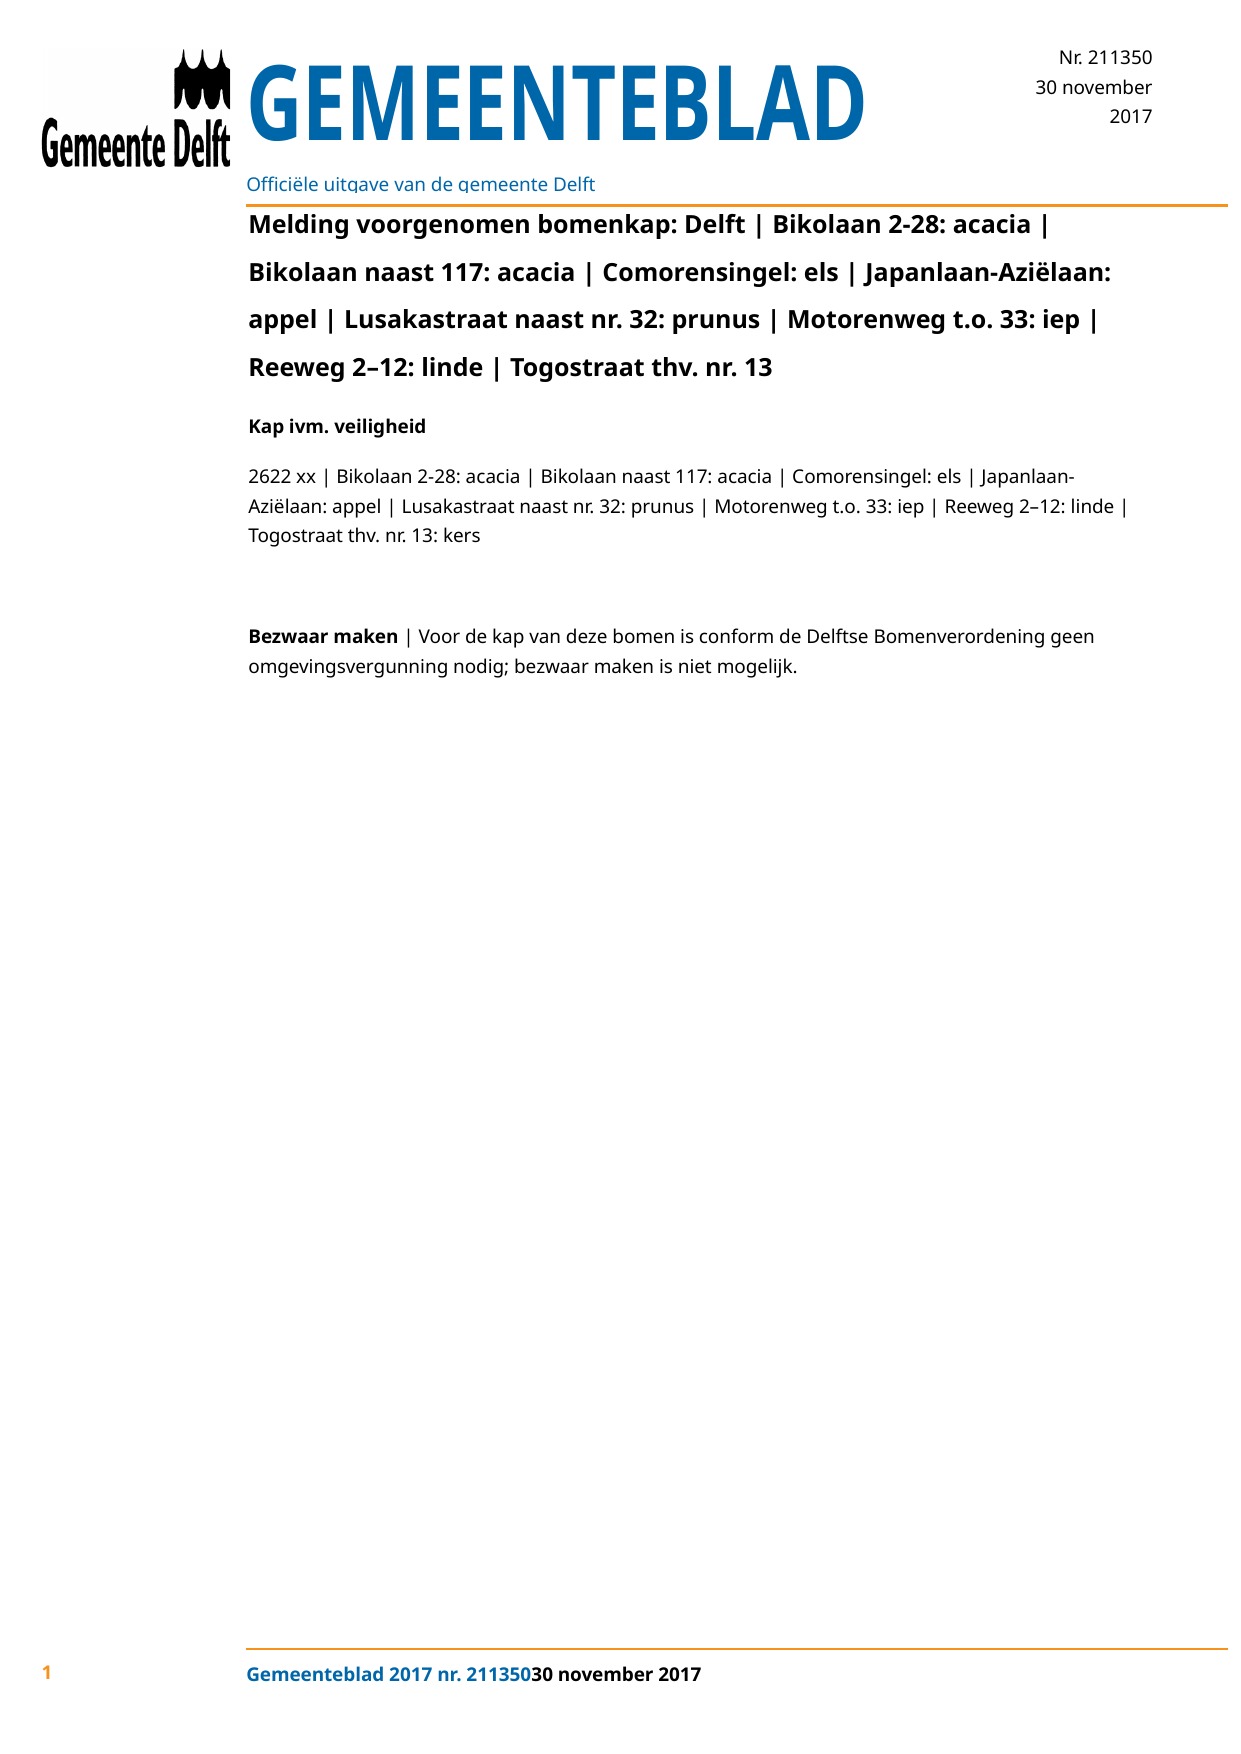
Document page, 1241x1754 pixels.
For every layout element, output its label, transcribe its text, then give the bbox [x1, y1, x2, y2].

text 2622 xx | Bikolaan 2-28: acacia | Bikolaan naast 117: acacia | Comorensingel: els | Japanlaan-Aziëlaan: appel | Lusakastraat naast nr. 32: prunus | Motorenweg t.o. 33: iep | Reeweg 2–12: linde | Togostraat thv. nr. 13: kers [248, 463, 1152, 548]
text Kap ivm. veiligheid [248, 413, 1152, 439]
text Bezwaar maken | Voor de kap van deze bomen is conform de Delftse Bomenverordening geen omgevingsvergunning nodig; bezwaar maken is niet mogelijk. [248, 623, 1152, 679]
text Melding voorgenomen bomenkap: Delft | Bikolaan 2-28: acacia | Bikolaan naast 117: acacia | Comorensingel: els | Japanlaan-Aziëlaan: appel | Lusakastraat naast nr. 32: prunus | Motorenweg t.o. 33: iep | Reeweg 2–12: linde | Togostraat thv. nr. 13 [248, 207, 1152, 384]
picture [41, 47, 231, 172]
